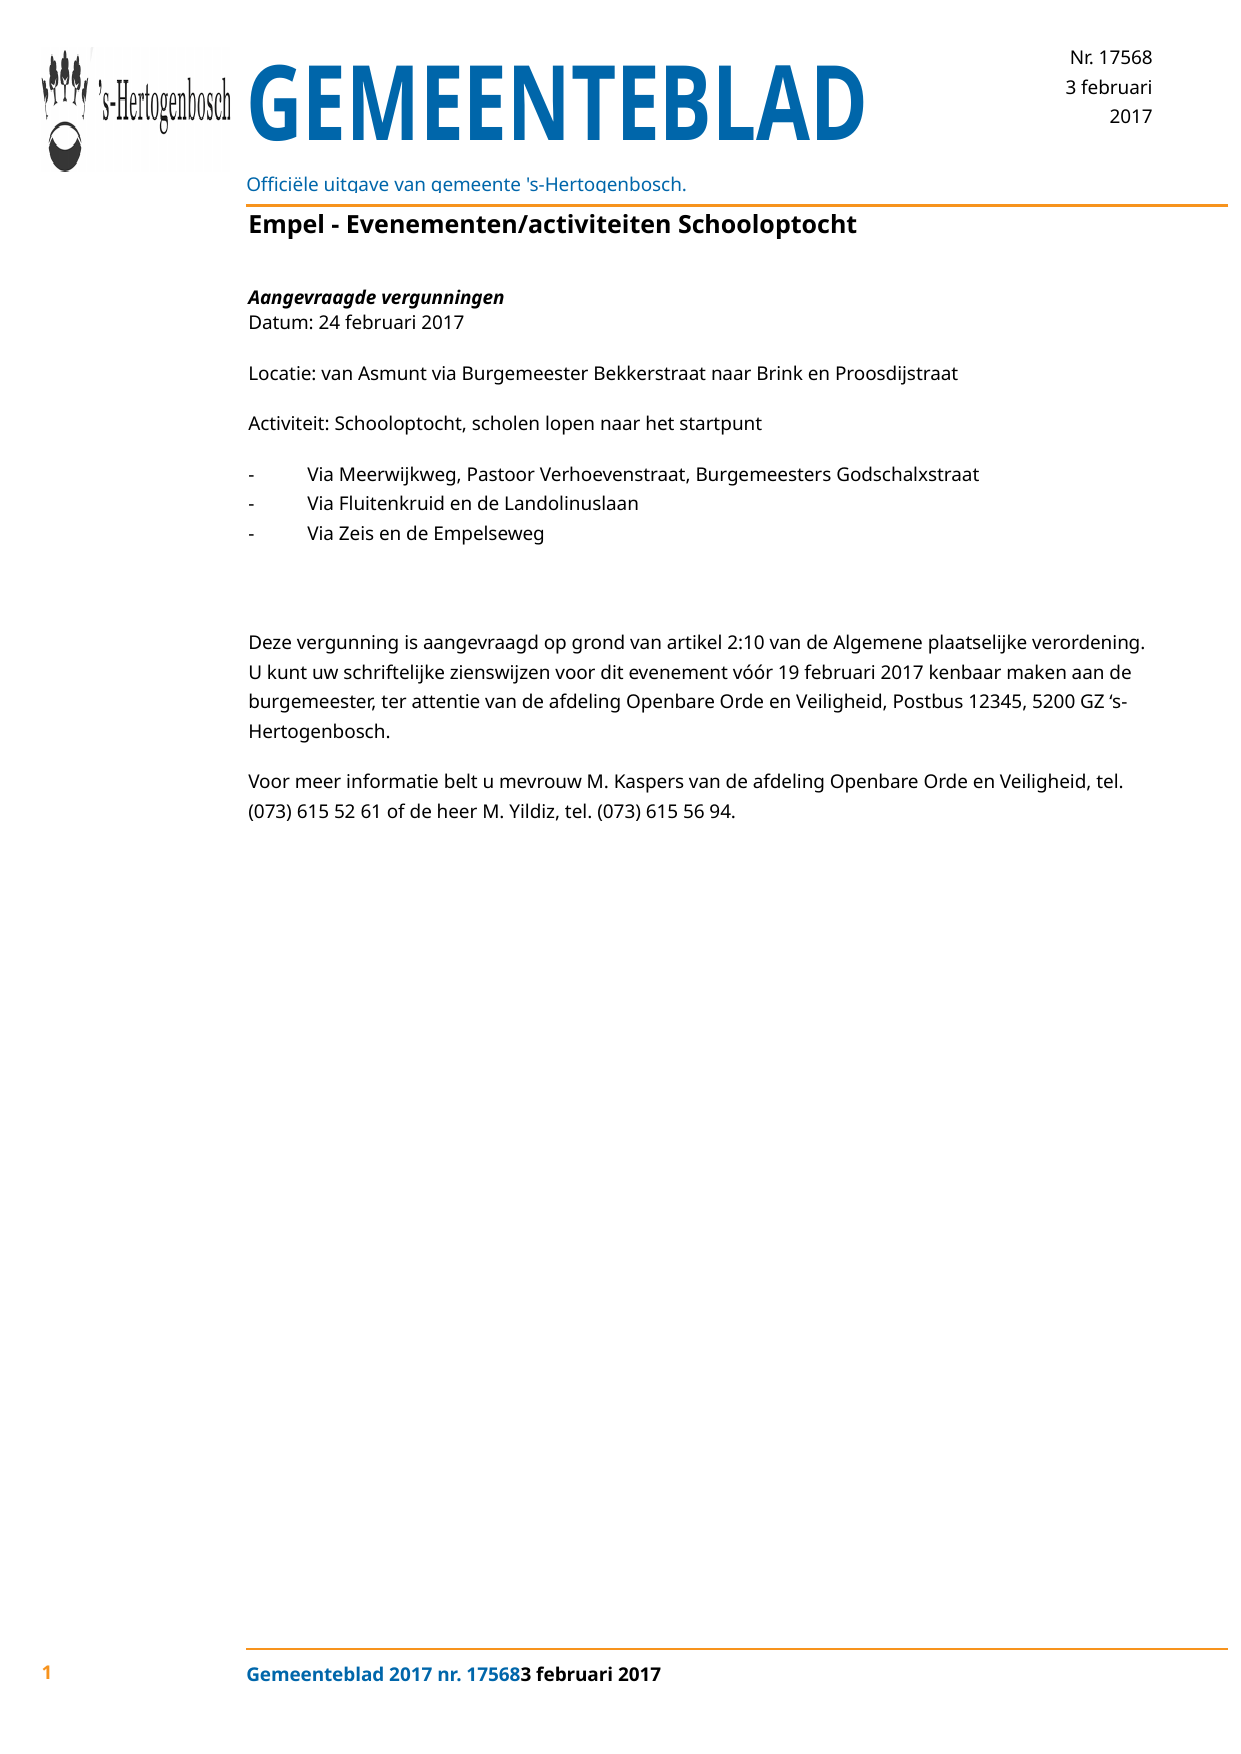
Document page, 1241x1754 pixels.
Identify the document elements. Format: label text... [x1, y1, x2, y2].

text Voor meer informatie belt u mevrouw M. Kaspers van de afdeling Openbare Orde en Veiligheid, tel. (073) 615 52 61 of de heer M. Yildiz, tel. (073) 615 56 94. [248, 769, 1152, 824]
list Via Fluitenkruid en de Landolinuslaan [248, 490, 1152, 516]
picture [41, 47, 231, 172]
text Empel - Evenementen/activiteiten Schooloptocht [248, 207, 1152, 241]
list Via Zeis en de Empelseweg [248, 520, 1152, 546]
text Deze vergunning is aangevraagd op grond van artikel 2:10 van de Algemene plaatselijke verordening. U kunt uw schriftelijke zienswijzen voor dit evenement vóór 19 februari 2017 kenbaar maken aan de burgemeester, ter attentie van de afdeling Openbare Orde en Veiligheid, Postbus 12345, 5200 GZ ‘s-Hertogenbosch. [248, 629, 1152, 744]
text Locatie: van Asmunt via Burgemeester Bekkerstraat naar Brink en Proosdijstraat [248, 360, 1152, 386]
text Activiteit: Schooloptocht, scholen lopen naar het startpunt [248, 410, 1152, 436]
text Aangevraagde vergunningen [248, 284, 1152, 309]
list Via Meerwijkweg, Pastoor Verhoevenstraat, Burgemeesters Godschalxstraat [248, 461, 1152, 487]
text Datum: 24 februari 2017 [248, 309, 1152, 335]
